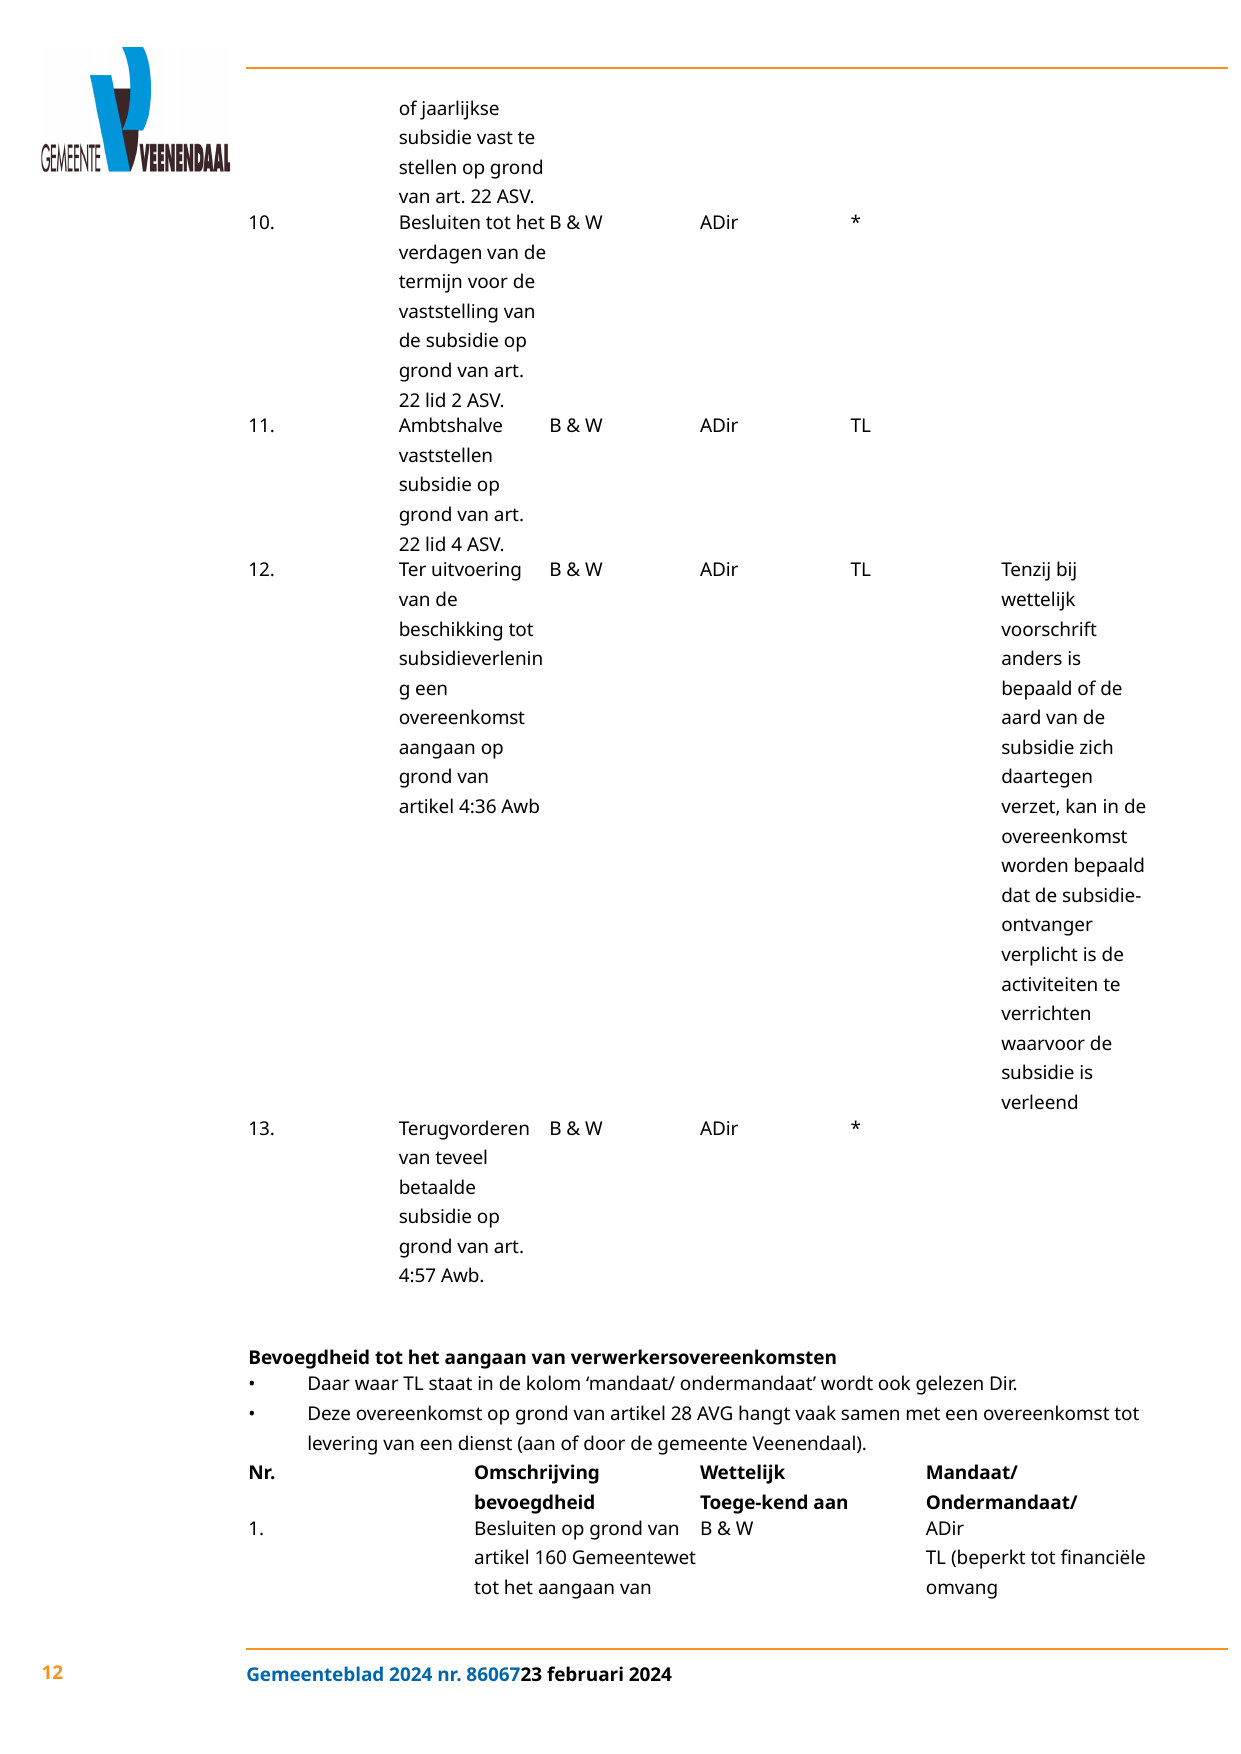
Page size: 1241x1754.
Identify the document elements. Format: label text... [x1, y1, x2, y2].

table_cell B & W [700, 1515, 926, 1599]
picture [123, 47, 231, 172]
table_cell TL [850, 557, 1001, 1115]
table_cell [248, 1115, 398, 1288]
table_cell [850, 95, 1001, 209]
table_cell ADir [700, 557, 850, 1115]
table_cell TL [850, 413, 1001, 557]
table_cell ADir [700, 1115, 850, 1288]
table_cell [248, 1515, 474, 1599]
table_cell ADir TL (beperkt tot financiële omvang [926, 1515, 1152, 1599]
table_cell [1001, 413, 1152, 557]
table_cell Tenzij bij wettelijk voorschrift anders is bepaald of de aard van de subsidie zich daartegen verzet, kan in de overeenkomst worden bepaald dat de subsidie-ontvanger verplicht is de activiteiten te verrichten waarvoor de subsidie is verleend [1001, 557, 1152, 1115]
list Daar waar TL staat in de kolom ‘mandaat/ ondermandaat’ wordt ook gelezen Dir. [248, 1371, 1152, 1396]
list Deze overeenkomst op grond van artikel 28 AVG hangt vaak samen met een overeenkomst tot levering van een dienst (aan of door de gemeente Veenendaal). [248, 1400, 1152, 1455]
table_cell [1001, 209, 1152, 412]
table_cell B & W [549, 557, 700, 1115]
table_cell ADir [700, 413, 850, 557]
table_header Omschrijving bevoegdheid [474, 1459, 700, 1515]
table_cell [248, 209, 398, 412]
table_cell Ter uitvoering van de beschikking tot subsidieverlening een overeenkomst aangaan op grond van artikel 4:36 Awb [399, 557, 549, 1115]
table_cell B & W [549, 1115, 700, 1288]
table_cell [549, 95, 700, 209]
table_cell B & W [549, 413, 700, 557]
table_cell [248, 413, 398, 557]
table_cell [248, 95, 398, 209]
table_cell Terugvorderen van teveel betaalde subsidie op grond van art. 4:57 Awb. [399, 1115, 549, 1288]
table_cell Besluiten tot het verdagen van de termijn voor de vaststelling van de subsidie op grond van art. 22 lid 2 ASV. [399, 209, 549, 412]
table_header Nr. [248, 1459, 474, 1515]
table_cell [1001, 95, 1152, 209]
table_cell B & W [549, 209, 700, 412]
table_header Wettelijk Toege-kend aan [700, 1459, 926, 1515]
table_header Mandaat/ Ondermandaat/ [926, 1459, 1152, 1515]
table_cell [700, 95, 850, 209]
table_cell ADir [700, 209, 850, 412]
picture [41, 47, 130, 172]
table_cell of jaarlijkse subsidie vast te stellen op grond van art. 22 ASV. [399, 95, 549, 209]
table_cell Ambtshalve vaststellen subsidie op grond van art. 22 lid 4 ASV. [399, 413, 549, 557]
table_cell [1001, 1115, 1152, 1288]
text Bevoegdheid tot het aangaan van verwerkersovereenkomsten [248, 1342, 1152, 1371]
table_cell [248, 557, 398, 1115]
table_cell * [850, 1115, 1001, 1288]
table_cell Besluiten op grond van artikel 160 Gemeentewet tot het aangaan van [474, 1515, 700, 1599]
table_cell * [850, 209, 1001, 412]
